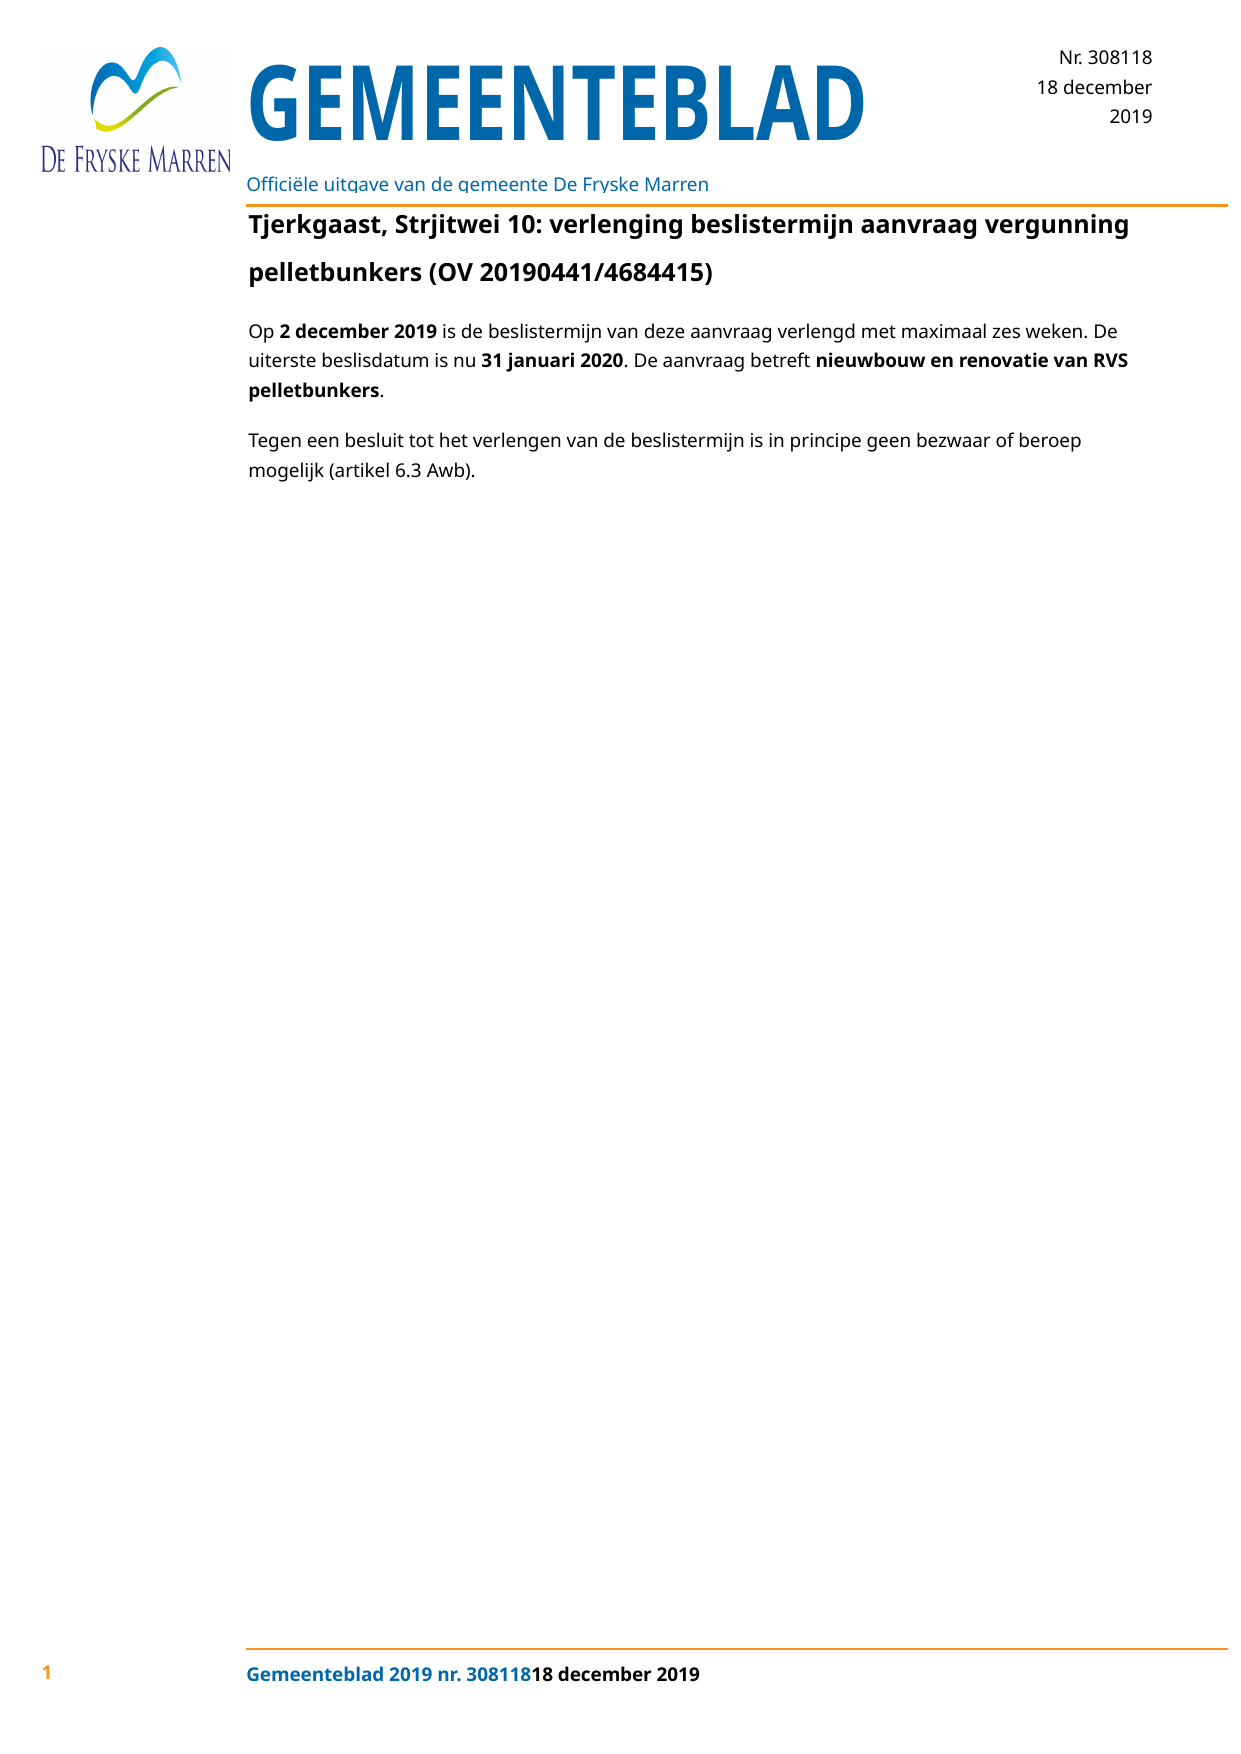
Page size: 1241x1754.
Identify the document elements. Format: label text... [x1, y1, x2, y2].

text Op 2 december 2019 is de beslistermijn van deze aanvraag verlengd met maximaal zes weken. De uiterste beslisdatum is nu 31 januari 2020. De aanvraag betreft nieuwbouw en renovatie van RVS pelletbunkers. [248, 318, 1152, 403]
text Tegen een besluit tot het verlengen van de beslistermijn is in principe geen bezwaar of beroep mogelijk (artikel 6.3 Awb). [248, 427, 1152, 483]
text Tjerkgaast, Strjitwei 10: verlenging beslistermijn aanvraag vergunning pelletbunkers (OV 20190441/4684415) [248, 207, 1152, 288]
picture [41, 47, 231, 172]
